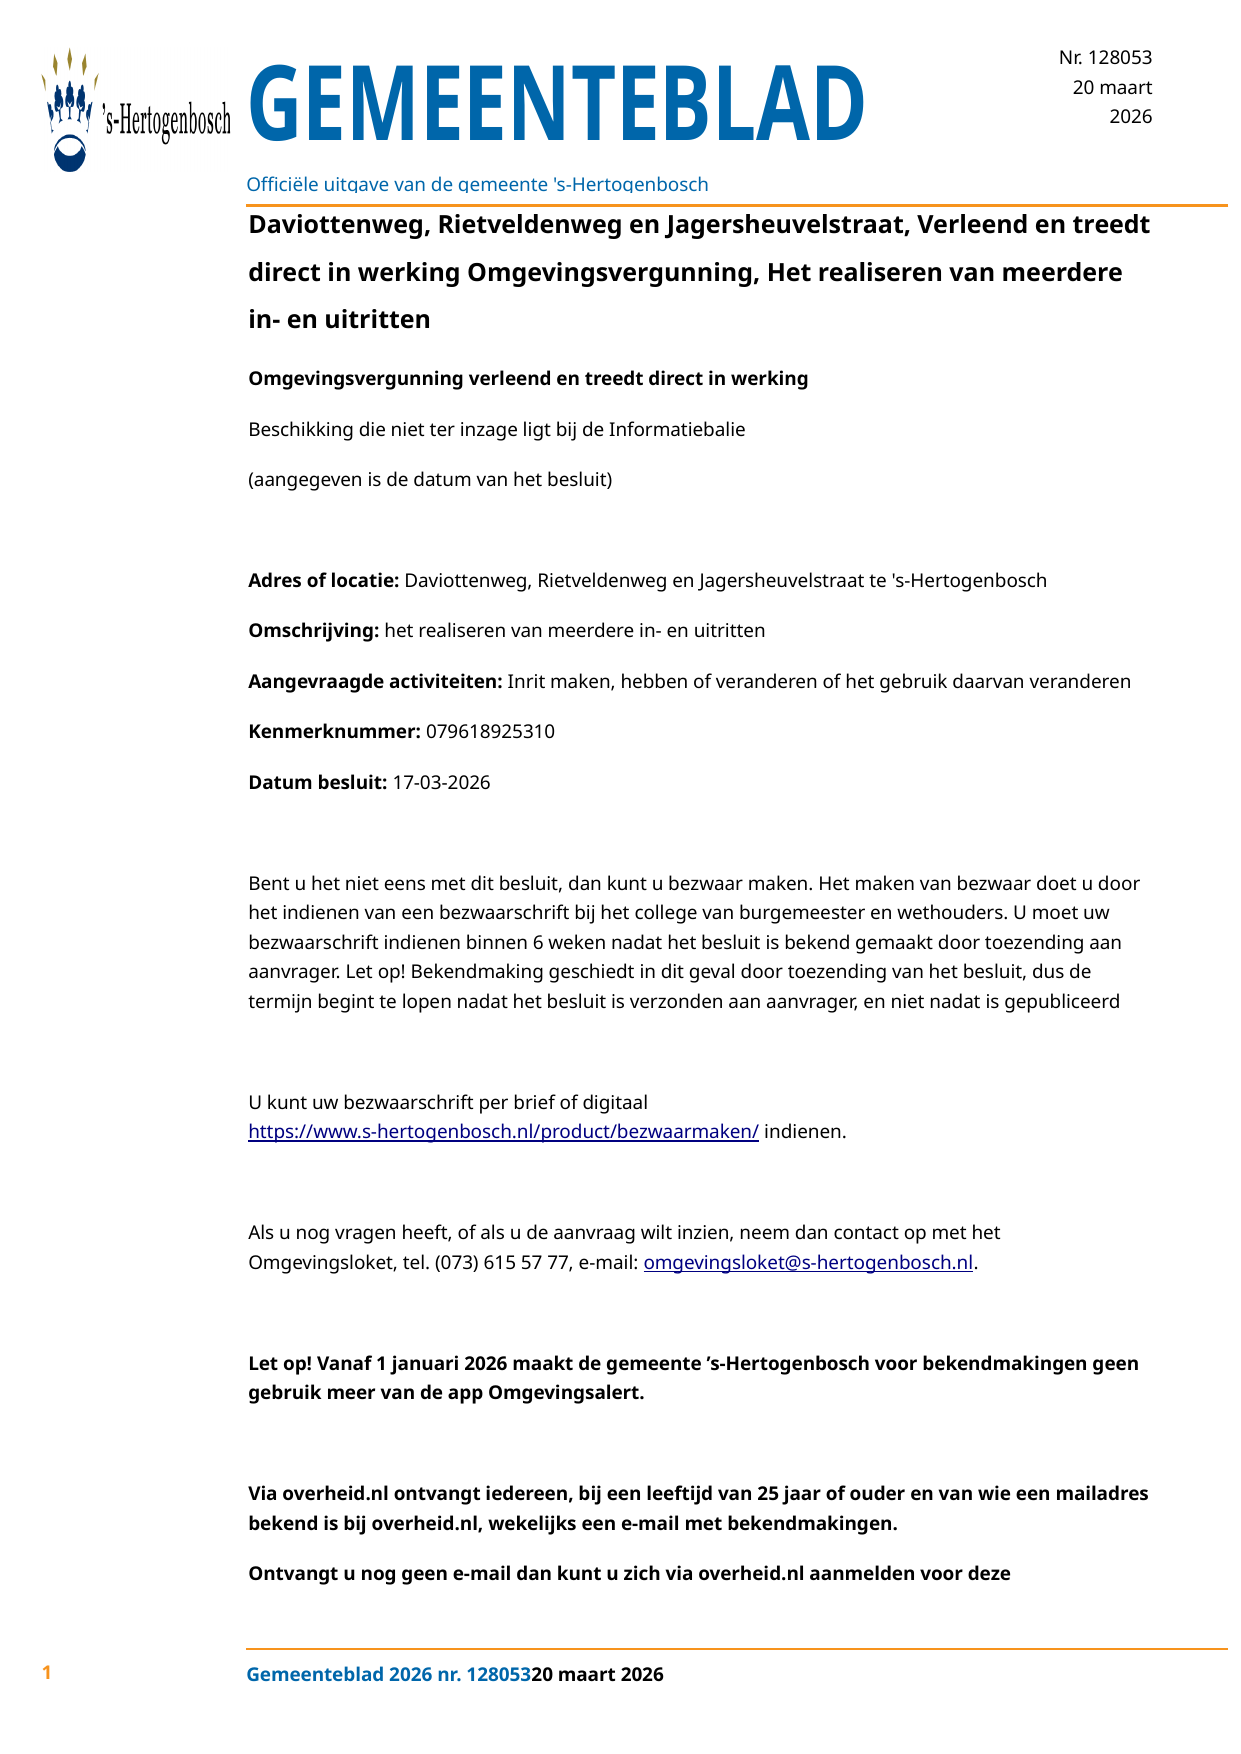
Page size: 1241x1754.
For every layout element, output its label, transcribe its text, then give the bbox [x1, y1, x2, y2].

text U kunt uw bezwaarschrift per brief of digitaal https://www.s-hertogenbosch.nl/product/bezwaarmaken/ indienen. [248, 1089, 1152, 1144]
text Datum besluit: 17-03-2026 [248, 769, 1152, 794]
text Als u nog vragen heeft, of als u de aanvraag wilt inzien, neem dan contact op met het Omgevingsloket, tel. (073) 615 57 77, e-mail: omgevingsloket@s-hertogenbosch.nl. [248, 1219, 1152, 1274]
text Aangevraagde activiteiten: Inrit maken, hebben of veranderen of het gebruik daarvan veranderen [248, 668, 1152, 694]
text Bent u het niet eens met dit besluit, dan kunt u bezwaar maken. Het maken van bezwaar doet u door het indienen van een bezwaarschrift bij het college van burgemeester en wethouders. U moet uw bezwaarschrift indienen binnen 6 weken nadat het besluit is bekend gemaakt door toezending aan aanvrager. Let op! Bekendmaking geschiedt in dit geval door toezending van het besluit, dus de termijn begint te lopen nadat het besluit is verzonden aan aanvrager, en niet nadat is gepubliceerd [248, 870, 1152, 1014]
text Daviottenweg, Rietveldenweg en Jagersheuvelstraat, Verleend en treedt direct in werking Omgevingsvergunning, Het realiseren van meerdere in- en uitritten [248, 207, 1152, 336]
picture [41, 47, 231, 172]
text Adres of locatie: Daviottenweg, Rietveldenweg en Jagersheuvelstraat te 's-Hertogenbosch [248, 567, 1152, 593]
text Via overheid.nl ontvangt iedereen, bij een leeftijd van 25 jaar of ouder en van wie een mailadres bekend is bij overheid.nl, wekelijks een e-mail met bekendmakingen. [248, 1480, 1152, 1535]
text Omschrijving: het realiseren van meerdere in- en uitritten [248, 618, 1152, 643]
text (aangegeven is de datum van het besluit) [248, 466, 1152, 492]
text Kenmerknummer: 079618925310 [248, 718, 1152, 744]
text Let op! Vanaf 1 januari 2026 maakt de gemeente ’s-Hertogenbosch voor bekendmakingen geen gebruik meer van de app Omgevingsalert. [248, 1350, 1152, 1405]
text Omgevingsvergunning verleend en treedt direct in werking [248, 366, 1152, 391]
text Ontvangt u nog geen e-mail dan kunt u zich via overheid.nl aanmelden voor deze [248, 1560, 1152, 1586]
text Beschikking die niet ter inzage ligt bij de Informatiebalie [248, 416, 1152, 442]
